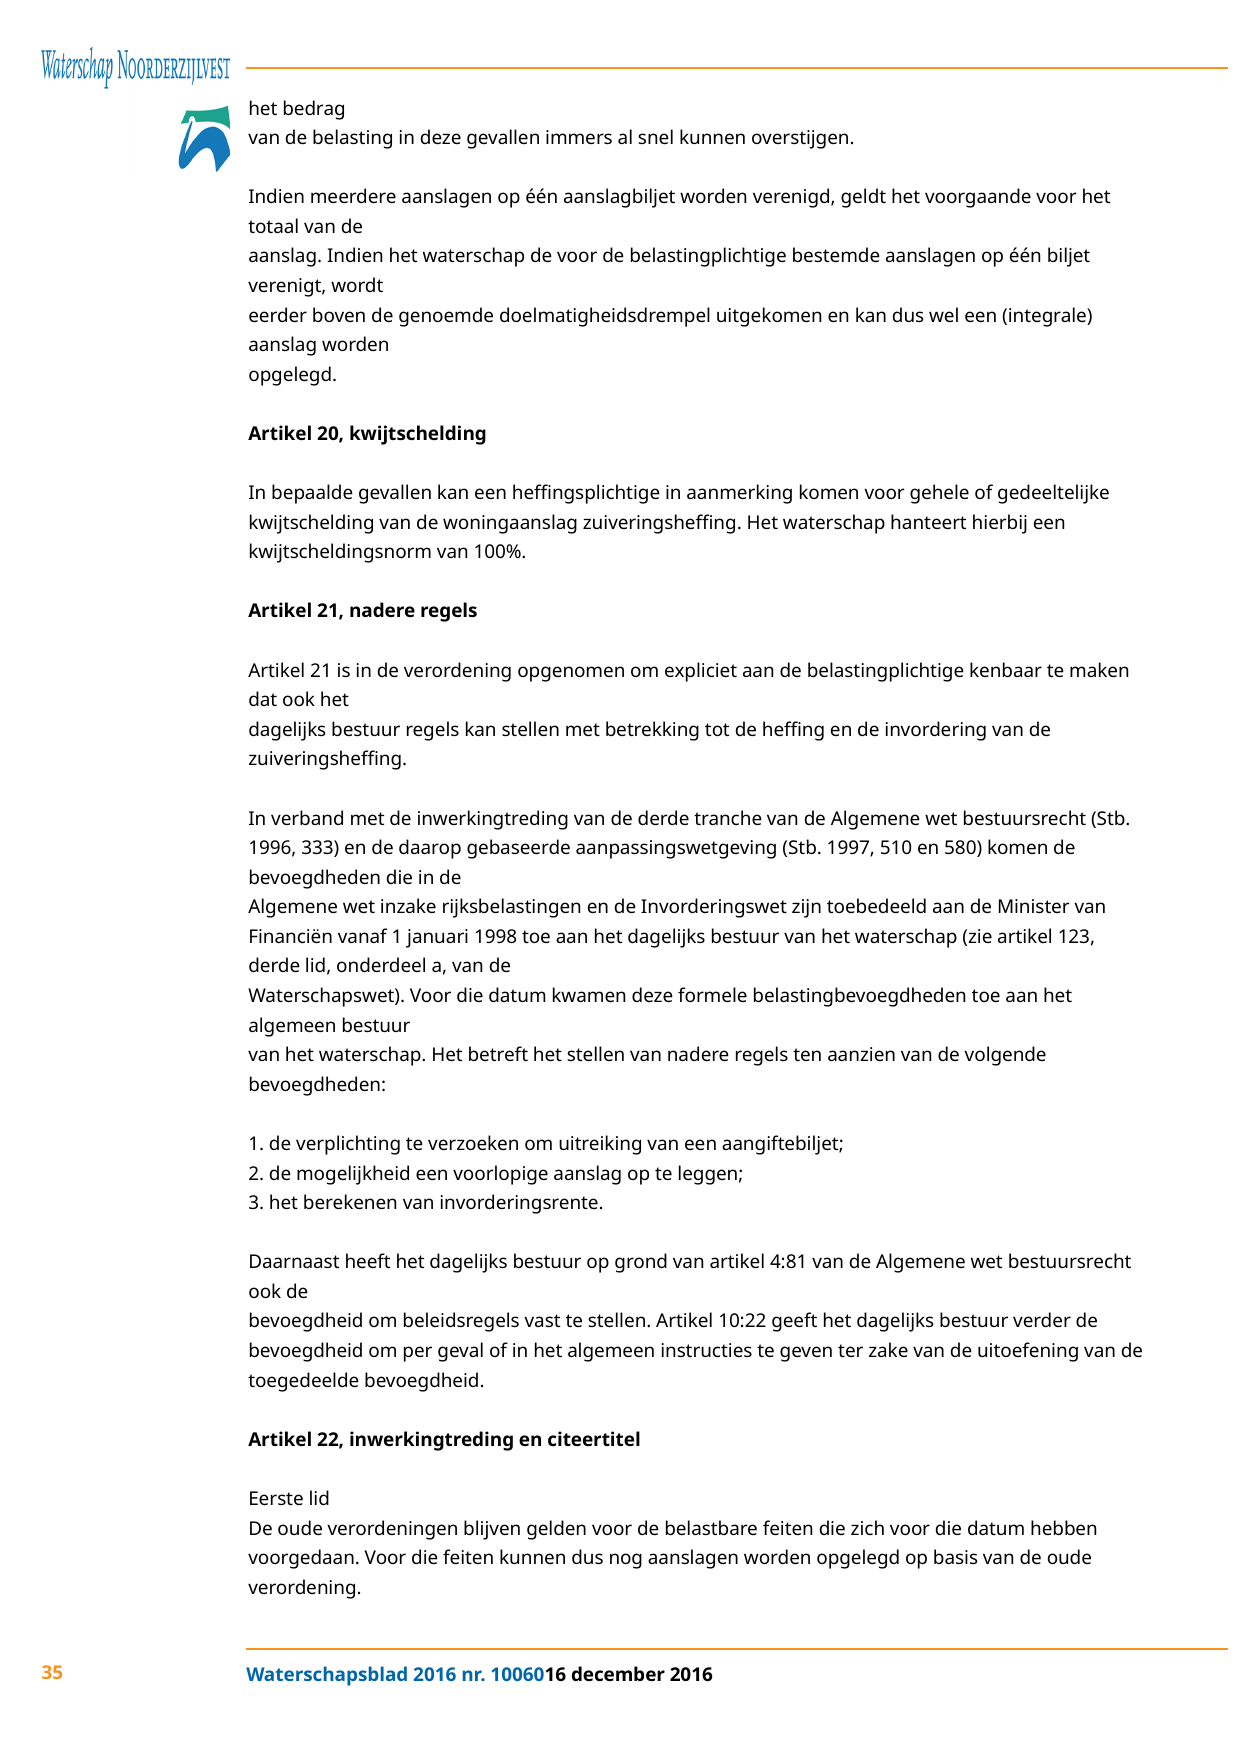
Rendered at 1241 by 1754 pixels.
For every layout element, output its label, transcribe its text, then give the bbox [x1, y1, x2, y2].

text Indien meerdere aanslagen op één aanslagbiljet worden verenigd, geldt het voorgaande voor het totaal van de [248, 183, 1152, 239]
text Artikel 20, kwijtschelding [248, 420, 1152, 446]
text Waterschapswet). Voor die datum kwamen deze formele belastingbevoegdheden toe aan het algemeen bestuur [248, 982, 1152, 1038]
text Eerste lid [248, 1485, 1152, 1511]
text Artikel 21 is in de verordening opgenomen om expliciet aan de belastingplichtige kenbaar te maken dat ook het [248, 657, 1152, 712]
text Artikel 21, nadere regels [248, 598, 1152, 623]
text 3. het berekenen van invorderingsrente. [248, 1189, 1152, 1215]
text dagelijks bestuur regels kan stellen met betrekking tot de heffing en de invordering van de zuiveringsheffing. [248, 716, 1152, 771]
text van de belasting in deze gevallen immers al snel kunnen overstijgen. [248, 124, 1152, 150]
text 1. de verplichting te verzoeken om uitreiking van een aangiftebiljet; [248, 1130, 1152, 1156]
text van het waterschap. Het betreft het stellen van nadere regels ten aanzien van de volgende bevoegdheden: [248, 1041, 1152, 1097]
text het bedrag [248, 95, 1152, 121]
text Daarnaast heeft het dagelijks bestuur op grond van artikel 4:81 van de Algemene wet bestuursrecht ook de [248, 1248, 1152, 1304]
text In verband met de inwerkingtreding van de derde tranche van de Algemene wet bestuursrecht (Stb. 1996, 333) en de daarop gebaseerde aanpassingswetgeving (Stb. 1997, 510 en 580) komen de bevoegdheden die in de [248, 805, 1152, 890]
text eerder boven de genoemde doelmatigheidsdrempel uitgekomen en kan dus wel een (integrale) aanslag worden [248, 302, 1152, 357]
text opgelegd. [248, 361, 1152, 387]
text In bepaalde gevallen kan een heffingsplichtige in aanmerking komen voor gehele of gedeeltelijke kwijtschelding van de woningaanslag zuiveringsheffing. Het waterschap hanteert hierbij een kwijtscheldingsnorm van 100%. [248, 479, 1152, 564]
text Artikel 22, inwerkingtreding en citeertitel [248, 1426, 1152, 1452]
text bevoegdheid om beleidsregels vast te stellen. Artikel 10:22 geeft het dagelijks bestuur verder de bevoegdheid om per geval of in het algemeen instructies te geven ter zake van de uitoefening van de toegedeelde bevoegdheid. [248, 1308, 1152, 1393]
text 2. de mogelijkheid een voorlopige aanslag op te leggen; [248, 1160, 1152, 1186]
text Algemene wet inzake rijksbelastingen en de Invorderingswet zijn toebedeeld aan de Minister van Financiën vanaf 1 januari 1998 toe aan het dagelijks bestuur van het waterschap (zie artikel 123, derde lid, onderdeel a, van de [248, 893, 1152, 978]
text aanslag. Indien het waterschap de voor de belastingplichtige bestemde aanslagen op één biljet verenigt, wordt [248, 243, 1152, 298]
text De oude verordeningen blijven gelden voor de belastbare feiten die zich voor die datum hebben voorgedaan. Voor die feiten kunnen dus nog aanslagen worden opgelegd op basis van de oude verordening. [248, 1515, 1152, 1600]
picture [41, 47, 231, 172]
